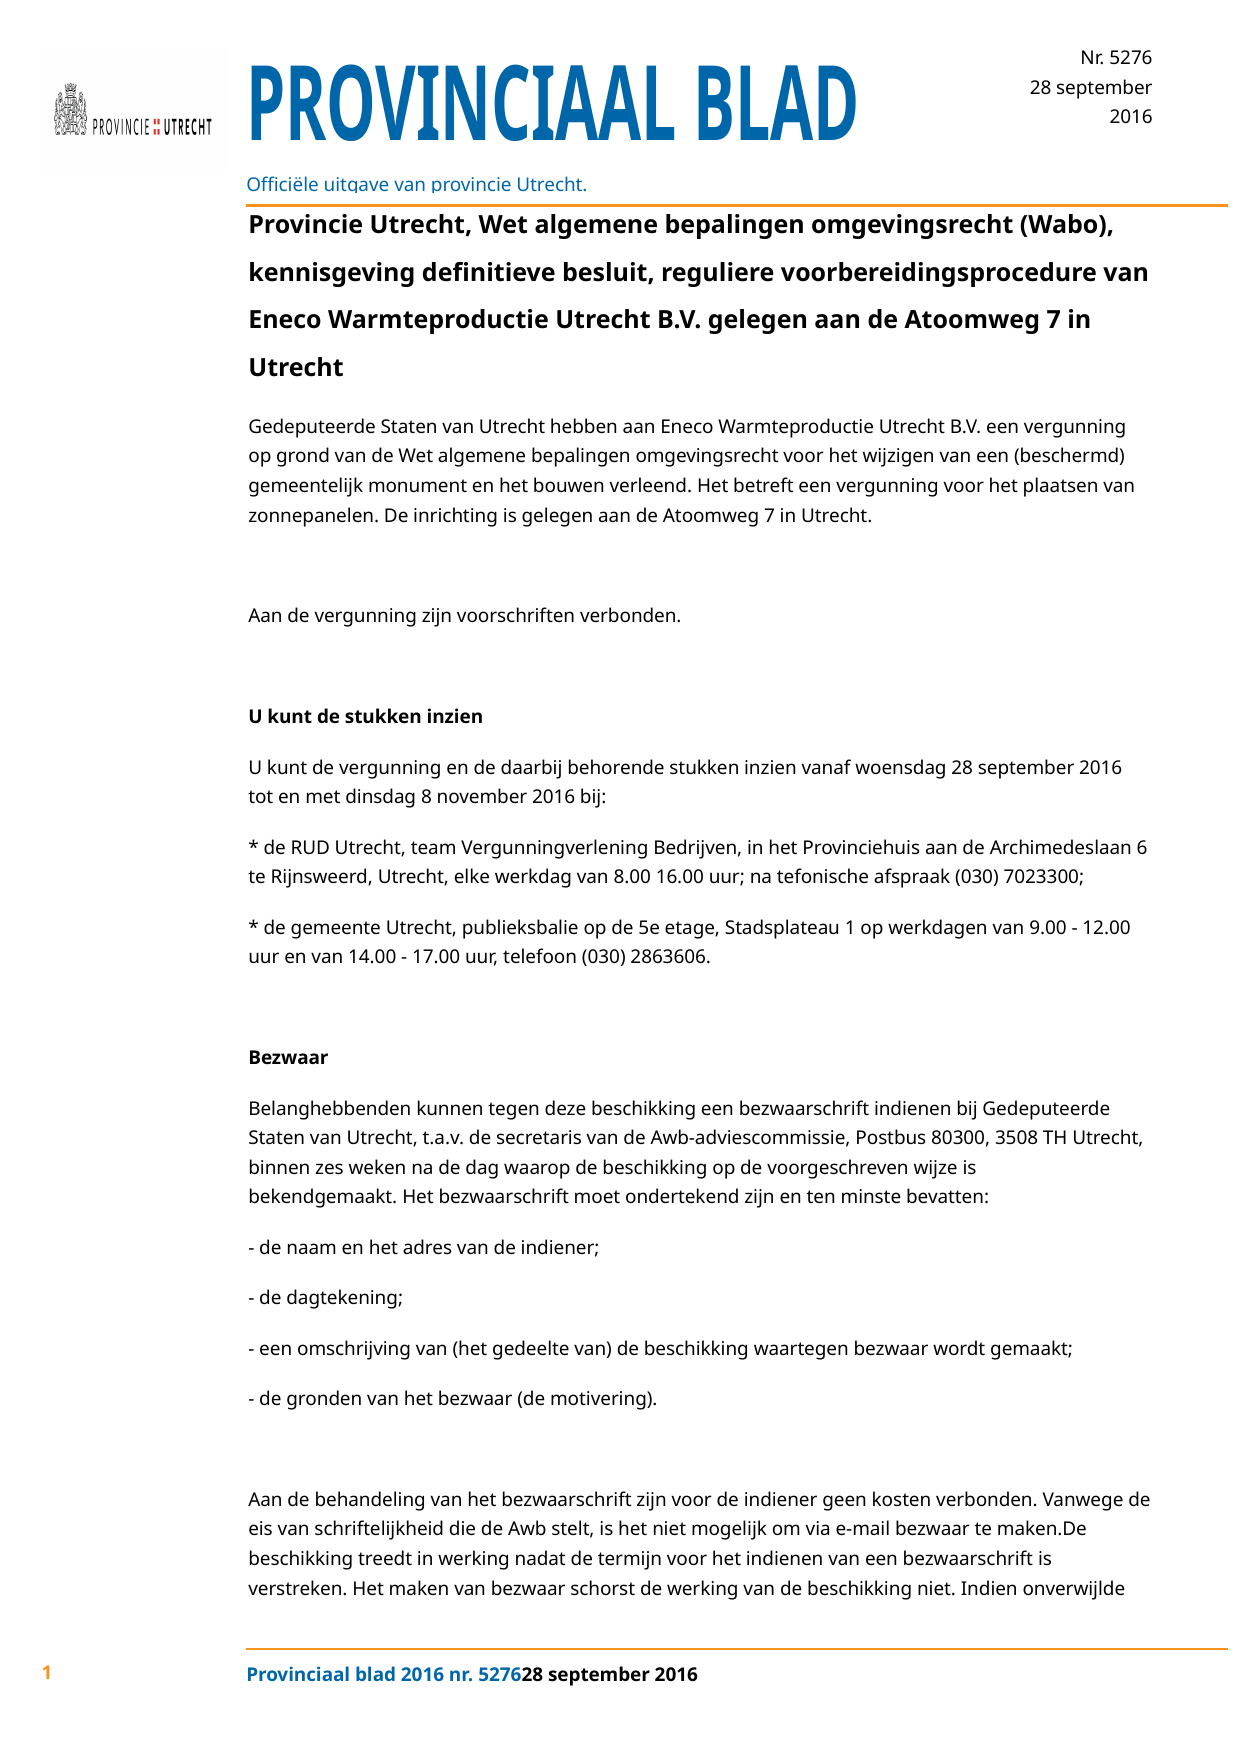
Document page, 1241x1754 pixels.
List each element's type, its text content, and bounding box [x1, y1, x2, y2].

picture [41, 47, 231, 172]
text U kunt de stukken inzien [248, 703, 1152, 729]
text - een omschrijving van (het gedeelte van) de beschikking waartegen bezwaar wordt gemaakt; [248, 1335, 1152, 1361]
text - de gronden van het bezwaar (de motivering). [248, 1385, 1152, 1411]
text - de dagtekening; [248, 1284, 1152, 1310]
text Aan de behandeling van het bezwaarschrift zijn voor de indiener geen kosten verbonden. Vanwege de eis van schriftelijkheid die de Awb stelt, is het niet mogelijk om via e-mail bezwaar te maken.De beschikking treedt in werking nadat de termijn voor het indienen van een bezwaarschrift is verstreken. Het maken van bezwaar schorst de werking van de beschikking niet. Indien onverwijlde [248, 1486, 1152, 1601]
text * de gemeente Utrecht, publieksbalie op de 5e etage, Stadsplateau 1 op werkdagen van 9.00 - 12.00 uur en van 14.00 - 17.00 uur, telefoon (030) 2863606. [248, 914, 1152, 969]
text - de naam en het adres van de indiener; [248, 1234, 1152, 1260]
text * de RUD Utrecht, team Vergunningverlening Bedrijven, in het Provinciehuis aan de Archimedeslaan 6 te Rijnsweerd, Utrecht, elke werkdag van 8.00 16.00 uur; na tefonische afspraak (030) 7023300; [248, 834, 1152, 889]
text Belanghebbenden kunnen tegen deze beschikking een bezwaarschrift indienen bij Gedeputeerde Staten van Utrecht, t.a.v. de secretaris van de Awb-adviescommissie, Postbus 80300, 3508 TH Utrecht, binnen zes weken na de dag waarop de beschikking op de voorgeschreven wijze is bekendgemaakt. Het bezwaarschrift moet ondertekend zijn en ten minste bevatten: [248, 1095, 1152, 1209]
text Gedeputeerde Staten van Utrecht hebben aan Eneco Warmteproductie Utrecht B.V. een vergunning op grond van de Wet algemene bepalingen omgevingsrecht voor het wijzigen van een (beschermd) gemeentelijk monument en het bouwen verleend. Het betreft een vergunning voor het plaatsen van zonnepanelen. De inrichting is gelegen aan de Atoomweg 7 in Utrecht. [248, 413, 1152, 528]
text Bezwaar [248, 1044, 1152, 1070]
text Aan de vergunning zijn voorschriften verbonden. [248, 603, 1152, 628]
text Provincie Utrecht, Wet algemene bepalingen omgevingsrecht (Wabo), kennisgeving definitieve besluit, reguliere voorbereidingsprocedure van Eneco Warmteproductie Utrecht B.V. gelegen aan de Atoomweg 7 in Utrecht [248, 207, 1152, 384]
text U kunt de vergunning en de daarbij behorende stukken inzien vanaf woensdag 28 september 2016 tot en met dinsdag 8 november 2016 bij: [248, 754, 1152, 809]
